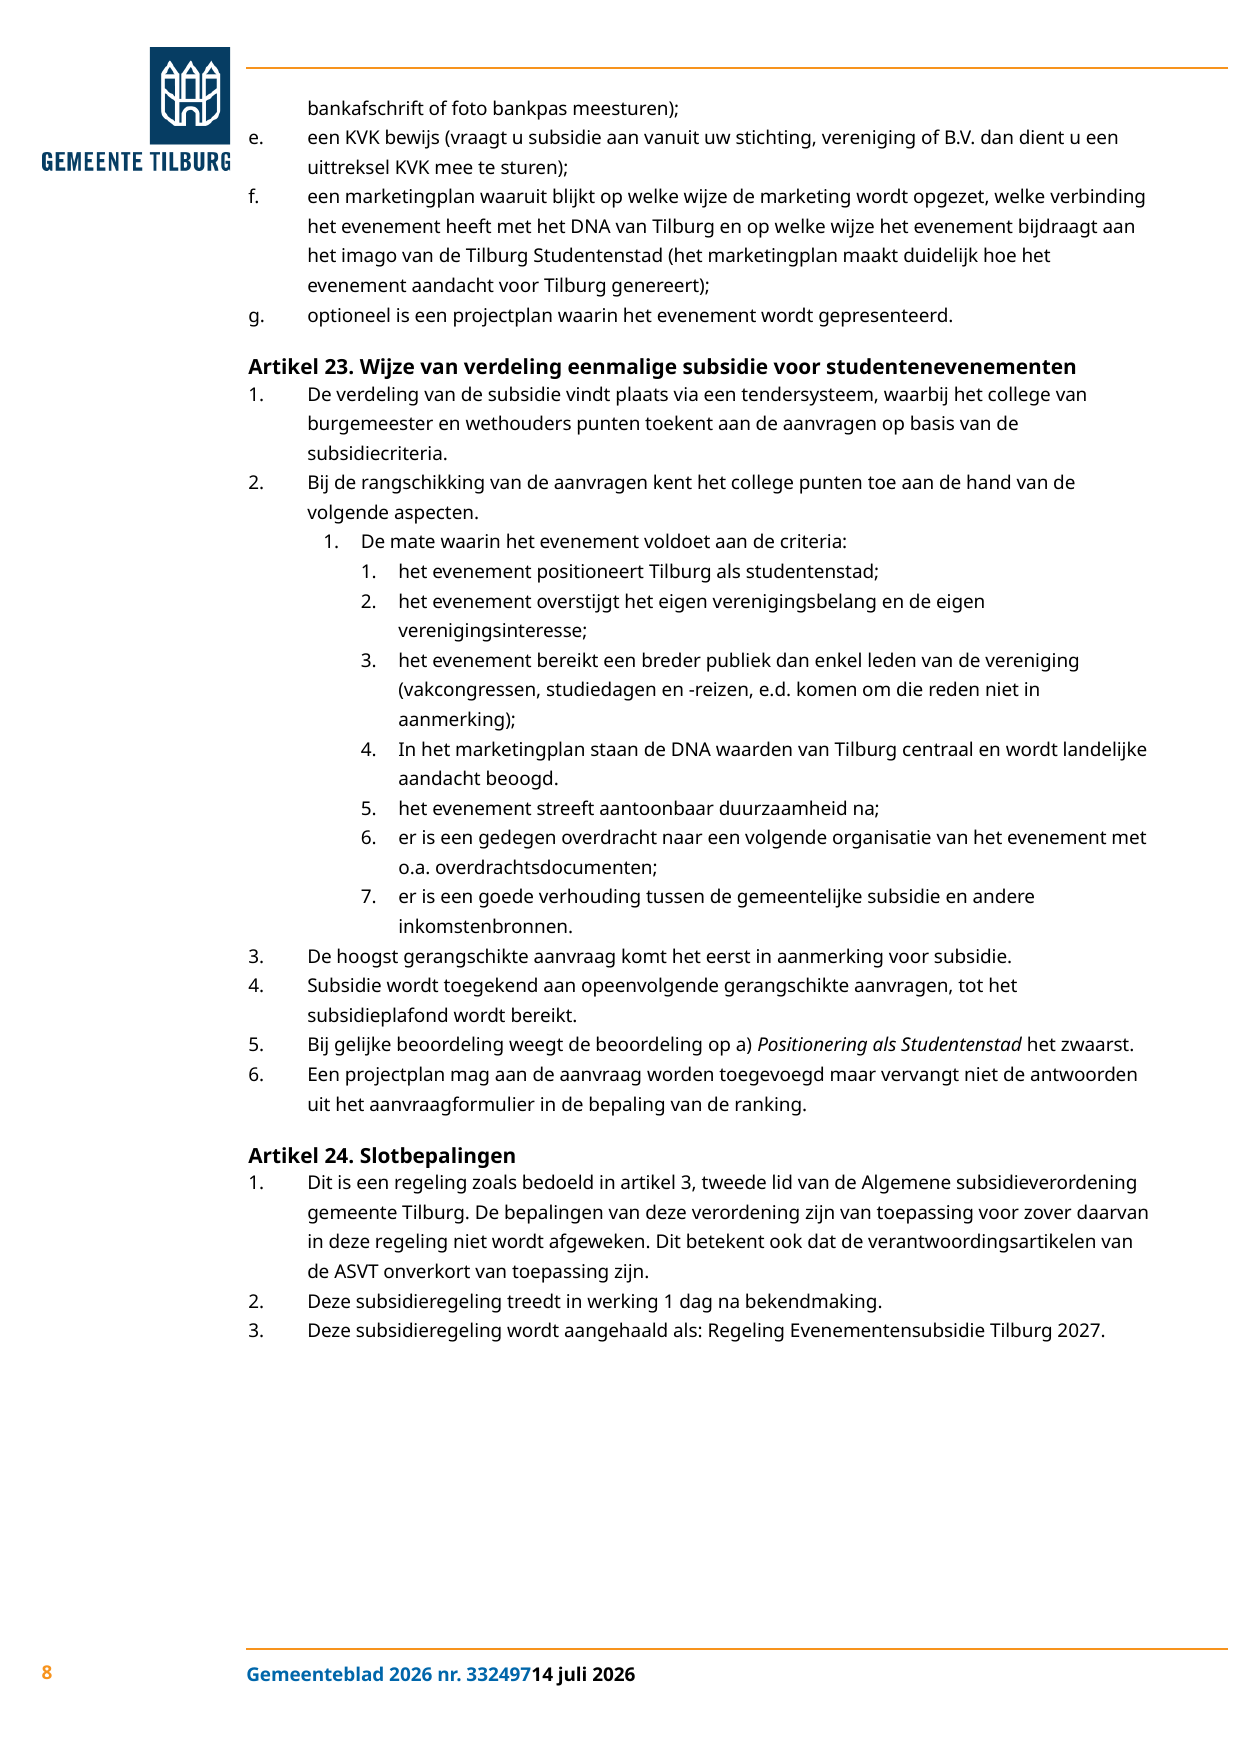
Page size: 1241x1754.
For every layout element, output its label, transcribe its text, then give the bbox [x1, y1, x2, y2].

list het evenement streeft aantoonbaar duurzaamheid na; [361, 795, 1152, 821]
list een marketingplan waaruit blijkt op welke wijze de marketing wordt opgezet, welke verbinding het evenement heeft met het DNA van Tilburg en op welke wijze het evenement bijdraagt aan het imago van de Tilburg Studentenstad (het marketingplan maakt duidelijk hoe het evenement aandacht voor Tilburg genereert); [248, 183, 1152, 298]
text Artikel 24. Slotbepalingen [248, 1141, 1152, 1169]
list De hoogst gerangschikte aanvraag komt het eerst in aanmerking voor subsidie. [248, 943, 1152, 968]
list Deze subsidieregeling wordt aangehaald als: Regeling Evenementensubsidie Tilburg 2027. [248, 1317, 1152, 1343]
list Deze subsidieregeling treedt in werking 1 dag na bekendmaking. [248, 1288, 1152, 1314]
list De verdeling van de subsidie vindt plaats via een tendersysteem, waarbij het college van burgemeester en wethouders punten toekent aan de aanvragen op basis van de subsidiecriteria. [248, 381, 1152, 466]
list Dit is een regeling zoals bedoeld in artikel 3, tweede lid van de Algemene subsidieverordening gemeente Tilburg. De bepalingen van deze verordening zijn van toepassing voor zover daarvan in deze regeling niet wordt afgeweken. Dit betekent ook dat de verantwoordingsartikelen van de ASVT onverkort van toepassing zijn. [248, 1169, 1152, 1284]
list het evenement positioneert Tilburg als studentenstad; [361, 558, 1152, 584]
list In het marketingplan staan de DNA waarden van Tilburg centraal en wordt landelijke aandacht beoogd. [361, 736, 1152, 791]
list Bij de rangschikking van de aanvragen kent het college punten toe aan de hand van de volgende aspecten. [248, 469, 1152, 525]
list het evenement overstijgt het eigen verenigingsbelang en de eigen verenigingsinteresse; [361, 588, 1152, 643]
list bankafschrift of foto bankpas meesturen); [248, 95, 1152, 121]
picture [41, 47, 231, 172]
list Bij gelijke beoordeling weegt de beoordeling op a) Positionering als Studentenstad het zwaarst. [248, 1032, 1152, 1057]
list het evenement bereikt een breder publiek dan enkel leden van de vereniging (vakcongressen, studiedagen en -reizen, e.d. komen om die reden niet in aanmerking); [361, 647, 1152, 732]
list er is een gedegen overdracht naar een volgende organisatie van het evenement met o.a. overdrachtsdocumenten; [361, 824, 1152, 880]
list optioneel is een projectplan waarin het evenement wordt gepresenteerd. [248, 302, 1152, 328]
list Subsidie wordt toegekend aan opeenvolgende gerangschikte aanvragen, tot het subsidieplafond wordt bereikt. [248, 972, 1152, 1028]
list een KVK bewijs (vraagt u subsidie aan vanuit uw stichting, vereniging of B.V. dan dient u een uittreksel KVK mee te sturen); [248, 124, 1152, 180]
list er is een goede verhouding tussen de gemeentelijke subsidie en andere inkomstenbronnen. [361, 884, 1152, 939]
text Artikel 23. Wijze van verdeling eenmalige subsidie voor studentenevenementen [248, 352, 1152, 381]
list De mate waarin het evenement voldoet aan de criteria: [323, 529, 1152, 554]
list Een projectplan mag aan de aanvraag worden toegevoegd maar vervangt niet de antwoorden uit het aanvraagformulier in de bepaling van de ranking. [248, 1061, 1152, 1116]
